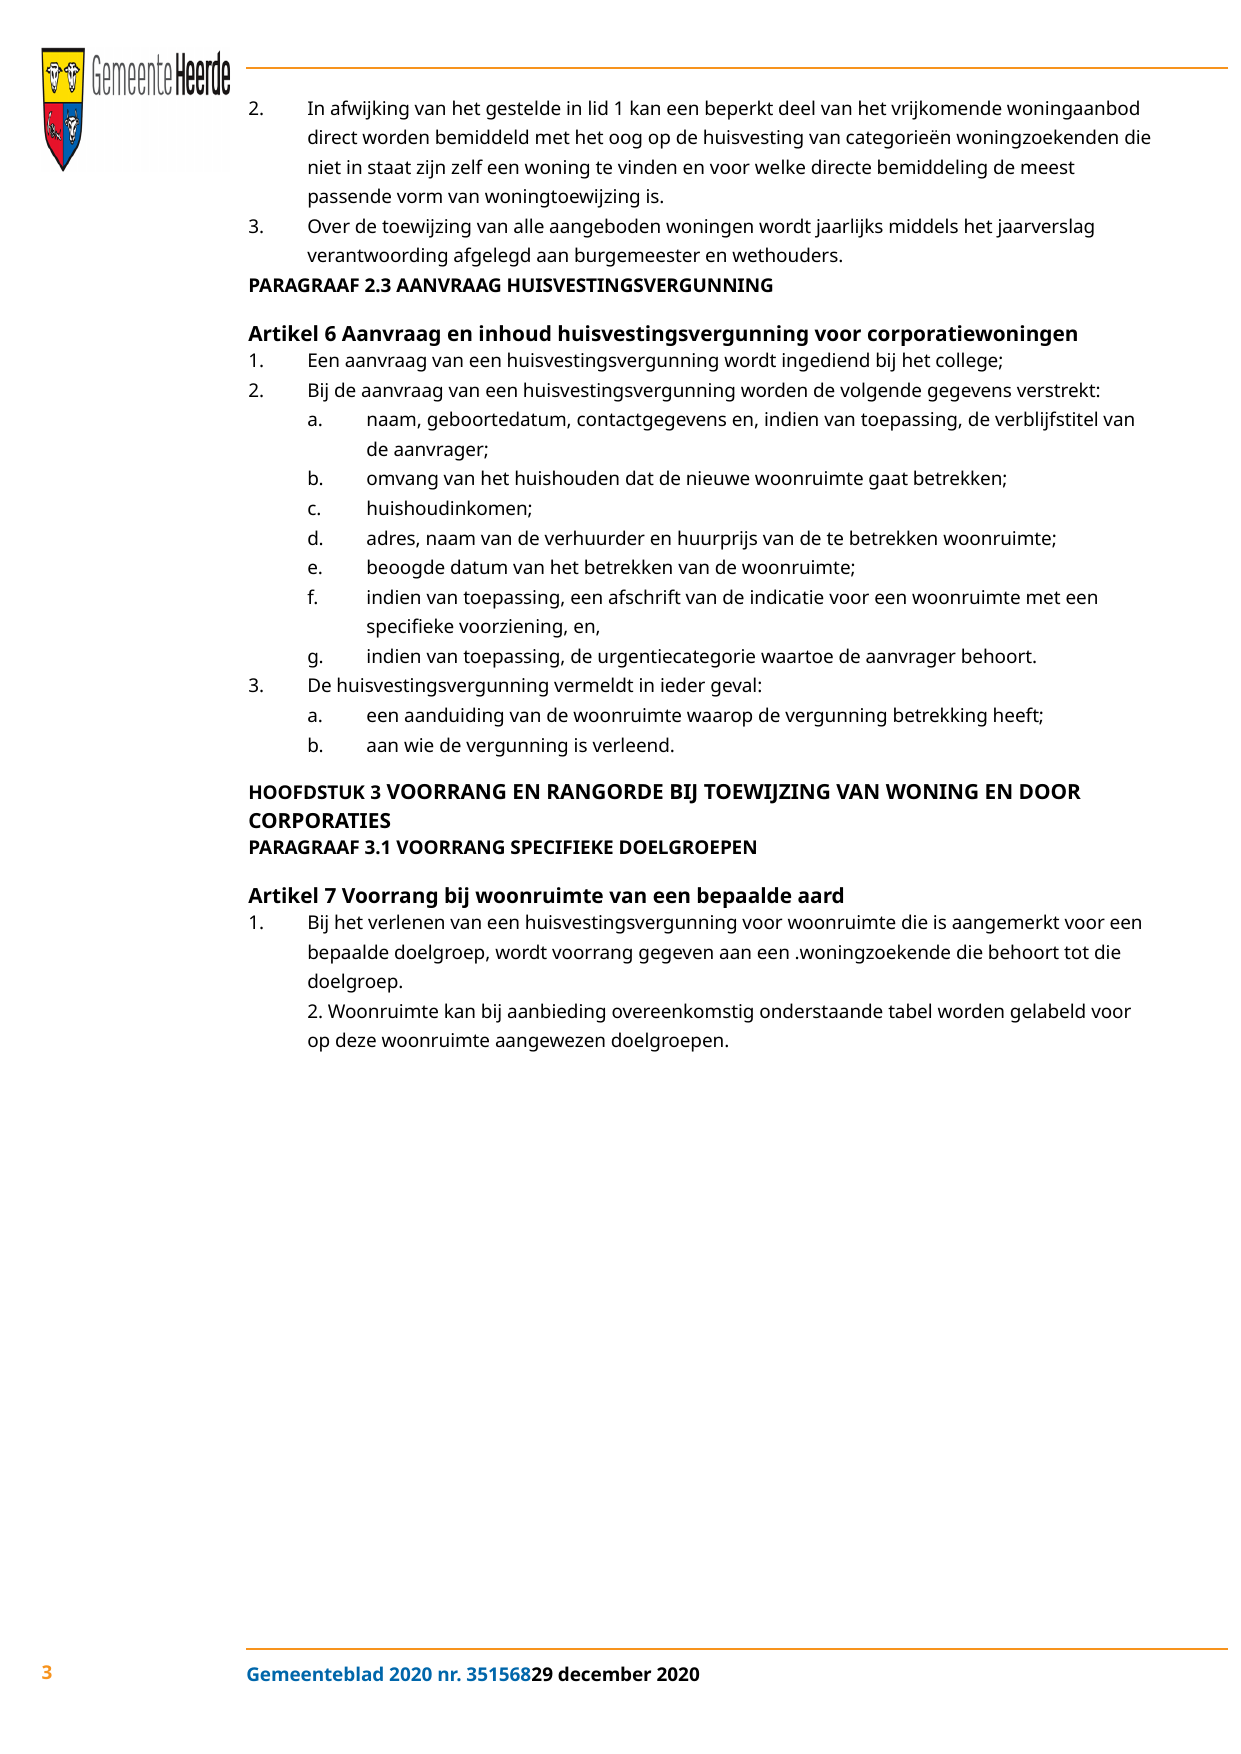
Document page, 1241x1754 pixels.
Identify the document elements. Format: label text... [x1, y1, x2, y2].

list naam, geboortedatum, contactgegevens en, indien van toepassing, de verblijfstitel van de aanvrager; [307, 406, 1152, 462]
list indien van toepassing, een afschrift van de indicatie voor een woonruimte met een specifieke voorziening, en, [307, 584, 1152, 639]
text Artikel 6 Aanvraag en inhoud huisvestingsvergunning voor corporatiewoningen [248, 319, 1152, 347]
list huishoudinkomen; [307, 495, 1152, 521]
list Bij het verlenen van een huisvestingsvergunning voor woonruimte die is aangemerkt voor een bepaalde doelgroep, wordt voorrang gegeven aan een .woningzoekende die behoort tot die doelgroep. [248, 909, 1152, 994]
list Bij de aanvraag van een huisvestingsvergunning worden de volgende gegevens verstrekt: [248, 377, 1152, 403]
list 2. Woonruimte kan bij aanbieding overeenkomstig onderstaande tabel worden gelabeld voor op deze woonruimte aangewezen doelgroepen. [248, 998, 1152, 1053]
list Over de toewijzing van alle aangeboden woningen wordt jaarlijks middels het jaarverslag verantwoording afgelegd aan burgemeester en wethouders. [248, 213, 1152, 268]
list aan wie de vergunning is verleend. [307, 732, 1152, 758]
list adres, naam van de verhuurder en huurprijs van de te betrekken woonruimte; [307, 525, 1152, 551]
list De huisvestingsvergunning vermeldt in ieder geval: [248, 673, 1152, 698]
text PARAGRAAF 2.3 AANVRAAG HUISVESTINGSVERGUNNING [248, 272, 1152, 298]
list beoogde datum van het betrekken van de woonruimte; [307, 554, 1152, 580]
list In afwijking van het gestelde in lid 1 kan een beperkt deel van het vrijkomende woningaanbod direct worden bemiddeld met het oog op de huisvesting van categorieën woningzoekenden die niet in staat zijn zelf een woning te vinden en voor welke directe bemiddeling de meest passende vorm van woningtoewijzing is. [248, 95, 1152, 209]
list Een aanvraag van een huisvestingsvergunning wordt ingediend bij het college; [248, 347, 1152, 373]
picture [41, 47, 231, 172]
text HOOFDSTUK 3 VOORRANG EN RANGORDE BIJ TOEWIJZING VAN WONING EN DOOR CORPORATIES [248, 777, 1152, 834]
list indien van toepassing, de urgentiecategorie waartoe de aanvrager behoort. [307, 643, 1152, 669]
text Artikel 7 Voorrang bij woonruimte van een bepaalde aard [248, 881, 1152, 909]
list een aanduiding van de woonruimte waarop de vergunning betrekking heeft; [307, 702, 1152, 728]
text PARAGRAAF 3.1 VOORRANG SPECIFIEKE DOELGROEPEN [248, 834, 1152, 860]
list omvang van het huishouden dat de nieuwe woonruimte gaat betrekken; [307, 466, 1152, 491]
